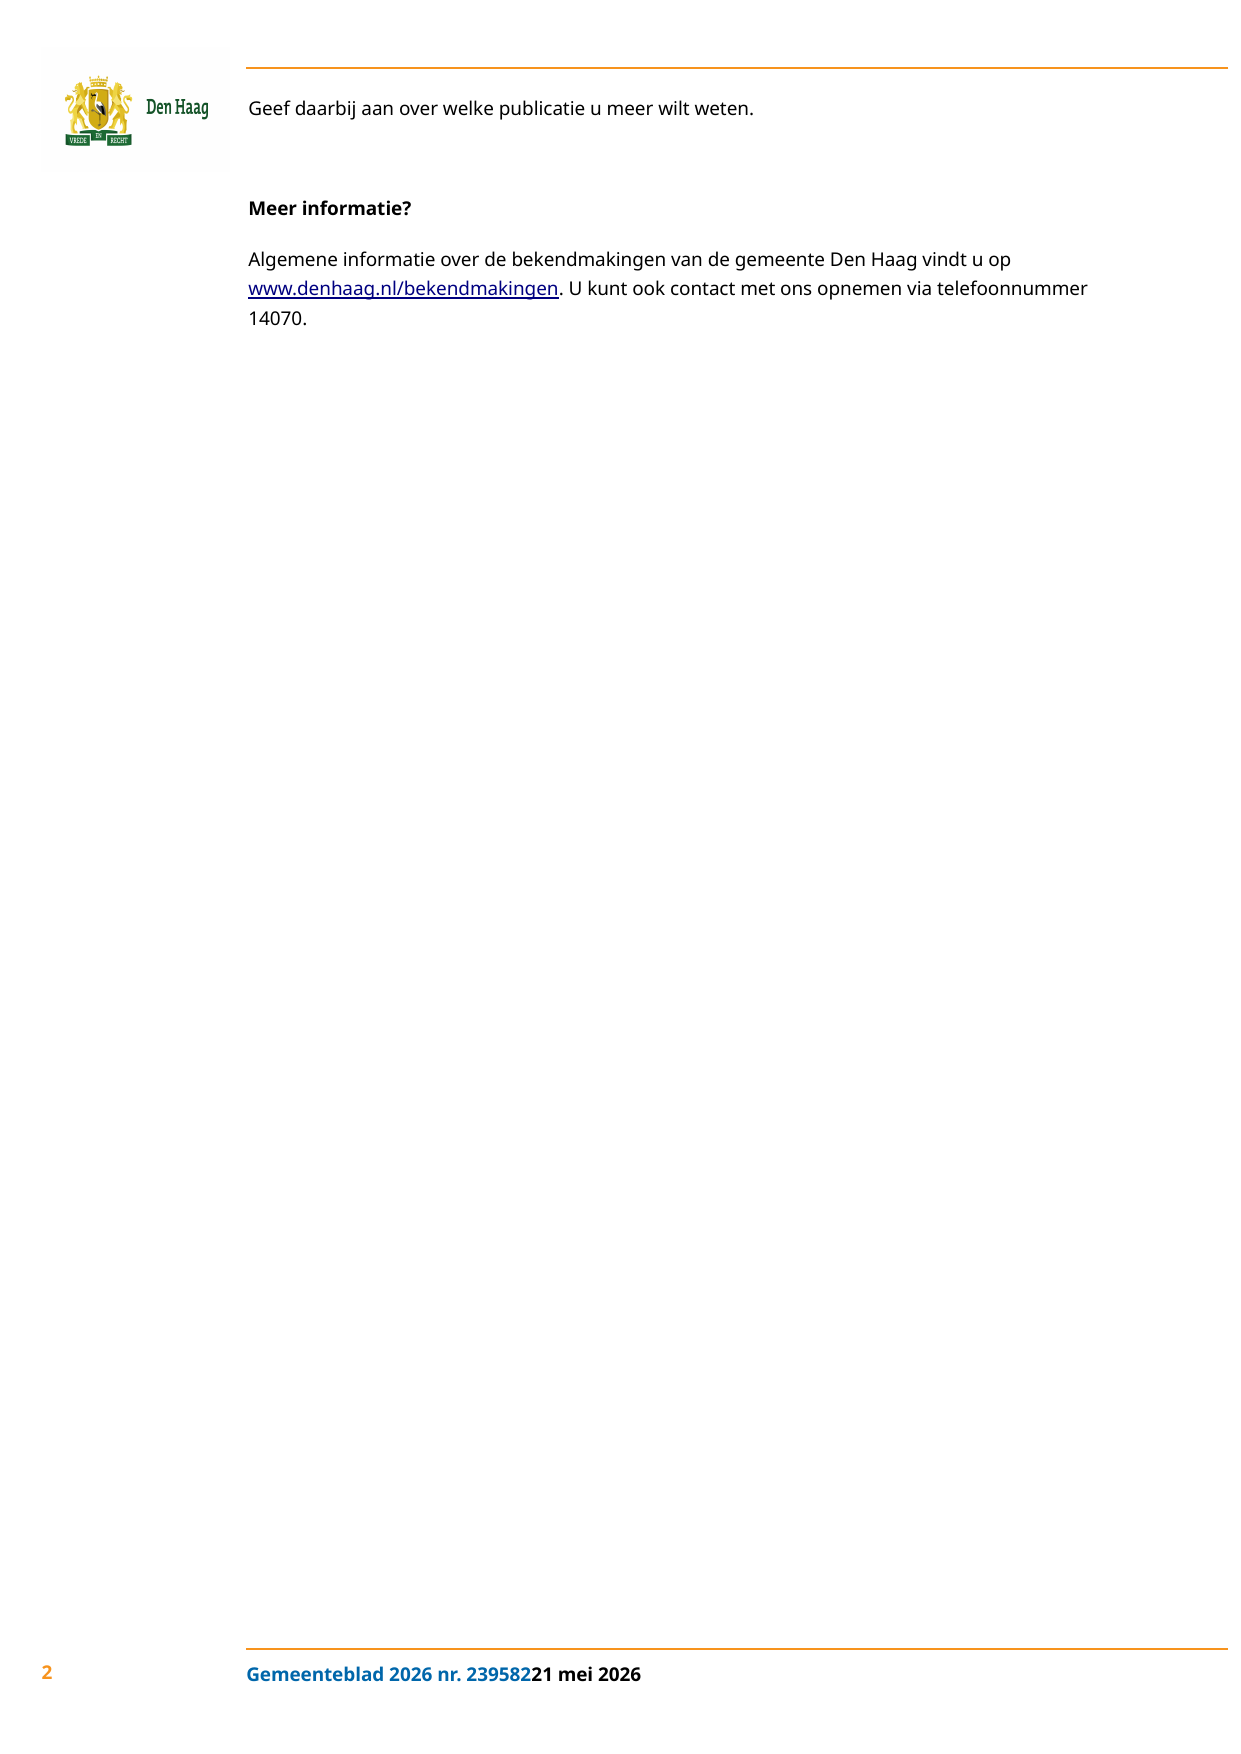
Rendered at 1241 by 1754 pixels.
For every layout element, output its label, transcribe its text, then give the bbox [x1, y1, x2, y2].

text Algemene informatie over de bekendmakingen van de gemeente Den Haag vindt u op www.denhaag.nl/bekendmakingen. U kunt ook contact met ons opnemen via telefoonnummer 14070. [248, 246, 1152, 331]
text Geef daarbij aan over welke publicatie u meer wilt weten. [248, 95, 1152, 121]
text Meer informatie? [248, 196, 1152, 221]
picture [41, 47, 231, 172]
